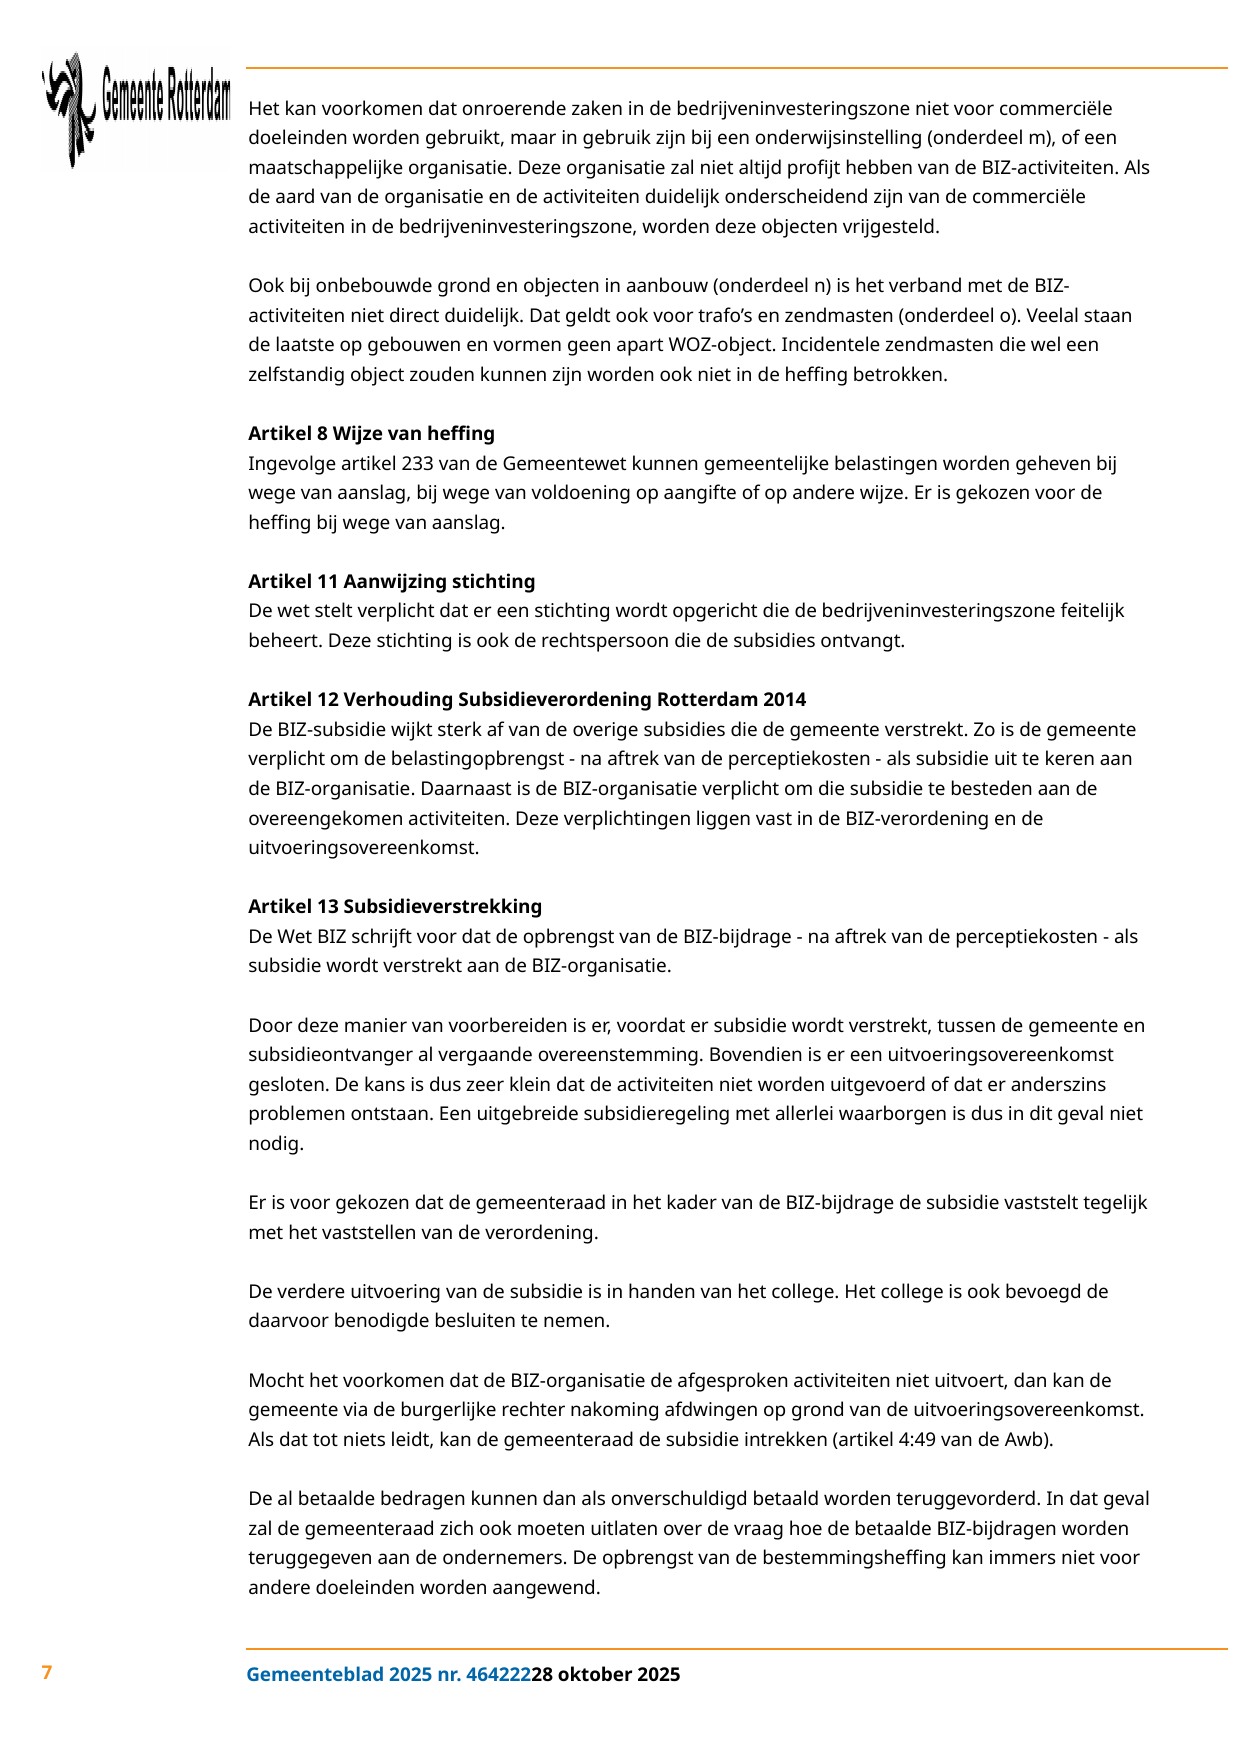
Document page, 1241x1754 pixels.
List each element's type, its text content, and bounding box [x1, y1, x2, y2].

text Artikel 11 Aanwijzing stichting [248, 568, 1152, 594]
text De al betaalde bedragen kunnen dan als onverschuldigd betaald worden teruggevorderd. In dat geval zal de gemeenteraad zich ook moeten uitlaten over de vraag hoe de betaalde BIZ-bijdragen worden teruggegeven aan de ondernemers. De opbrengst van de bestemmingsheffing kan immers niet voor andere doeleinden worden aangewend. [248, 1485, 1152, 1600]
text Artikel 8 Wijze van heffing [248, 420, 1152, 446]
text Het kan voorkomen dat onroerende zaken in de bedrijveninvesteringszone niet voor commerciële doeleinden worden gebruikt, maar in gebruik zijn bij een onderwijsinstelling (onderdeel m), of een maatschappelijke organisatie. Deze organisatie zal niet altijd profijt hebben van de BIZ-activiteiten. Als de aard van de organisatie en de activiteiten duidelijk onderscheidend zijn van de commerciële activiteiten in de bedrijveninvesteringszone, worden deze objecten vrijgesteld. [248, 95, 1152, 239]
text Er is voor gekozen dat de gemeenteraad in het kader van de BIZ-bijdrage de subsidie vaststelt tegelijk met het vaststellen van de verordening. [248, 1189, 1152, 1245]
text Ingevolge artikel 233 van de Gemeentewet kunnen gemeentelijke belastingen worden geheven bij wege van aanslag, bij wege van voldoening op aangifte of op andere wijze. Er is gekozen voor de heffing bij wege van aanslag. [248, 450, 1152, 535]
text Ook bij onbebouwde grond en objecten in aanbouw (onderdeel n) is het verband met de BIZ-activiteiten niet direct duidelijk. Dat geldt ook voor trafo’s en zendmasten (onderdeel o). Veelal staan de laatste op gebouwen en vormen geen apart WOZ-object. Incidentele zendmasten die wel een zelfstandig object zouden kunnen zijn worden ook niet in de heffing betrokken. [248, 272, 1152, 387]
picture [41, 47, 231, 172]
text Mocht het voorkomen dat de BIZ-organisatie de afgesproken activiteiten niet uitvoert, dan kan de gemeente via de burgerlijke rechter nakoming afdwingen op grond van de uitvoeringsovereenkomst. Als dat tot niets leidt, kan de gemeenteraad de subsidie intrekken (artikel 4:49 van de Awb). [248, 1367, 1152, 1452]
text De Wet BIZ schrijft voor dat de opbrengst van de BIZ-bijdrage - na aftrek van de perceptiekosten - als subsidie wordt verstrekt aan de BIZ-organisatie. [248, 923, 1152, 978]
text De wet stelt verplicht dat er een stichting wordt opgericht die de bedrijveninvesteringszone feitelijk beheert. Deze stichting is ook de rechtspersoon die de subsidies ontvangt. [248, 598, 1152, 653]
text Door deze manier van voorbereiden is er, voordat er subsidie wordt verstrekt, tussen de gemeente en subsidieontvanger al vergaande overeenstemming. Bovendien is er een uitvoeringsovereenkomst gesloten. De kans is dus zeer klein dat de activiteiten niet worden uitgevoerd of dat er anderszins problemen ontstaan. Een uitgebreide subsidieregeling met allerlei waarborgen is dus in dit geval niet nodig. [248, 1012, 1152, 1156]
text Artikel 13 Subsidieverstrekking [248, 893, 1152, 919]
text De BIZ-subsidie wijkt sterk af van de overige subsidies die de gemeente verstrekt. Zo is de gemeente verplicht om de belastingopbrengst - na aftrek van de perceptiekosten - als subsidie uit te keren aan de BIZ-organisatie. Daarnaast is de BIZ-organisatie verplicht om die subsidie te besteden aan de overeengekomen activiteiten. Deze verplichtingen liggen vast in de BIZ-verordening en de uitvoeringsovereenkomst. [248, 716, 1152, 860]
text De verdere uitvoering van de subsidie is in handen van het college. Het college is ook bevoegd de daarvoor benodigde besluiten te nemen. [248, 1278, 1152, 1333]
text Artikel 12 Verhouding Subsidieverordening Rotterdam 2014 [248, 686, 1152, 712]
